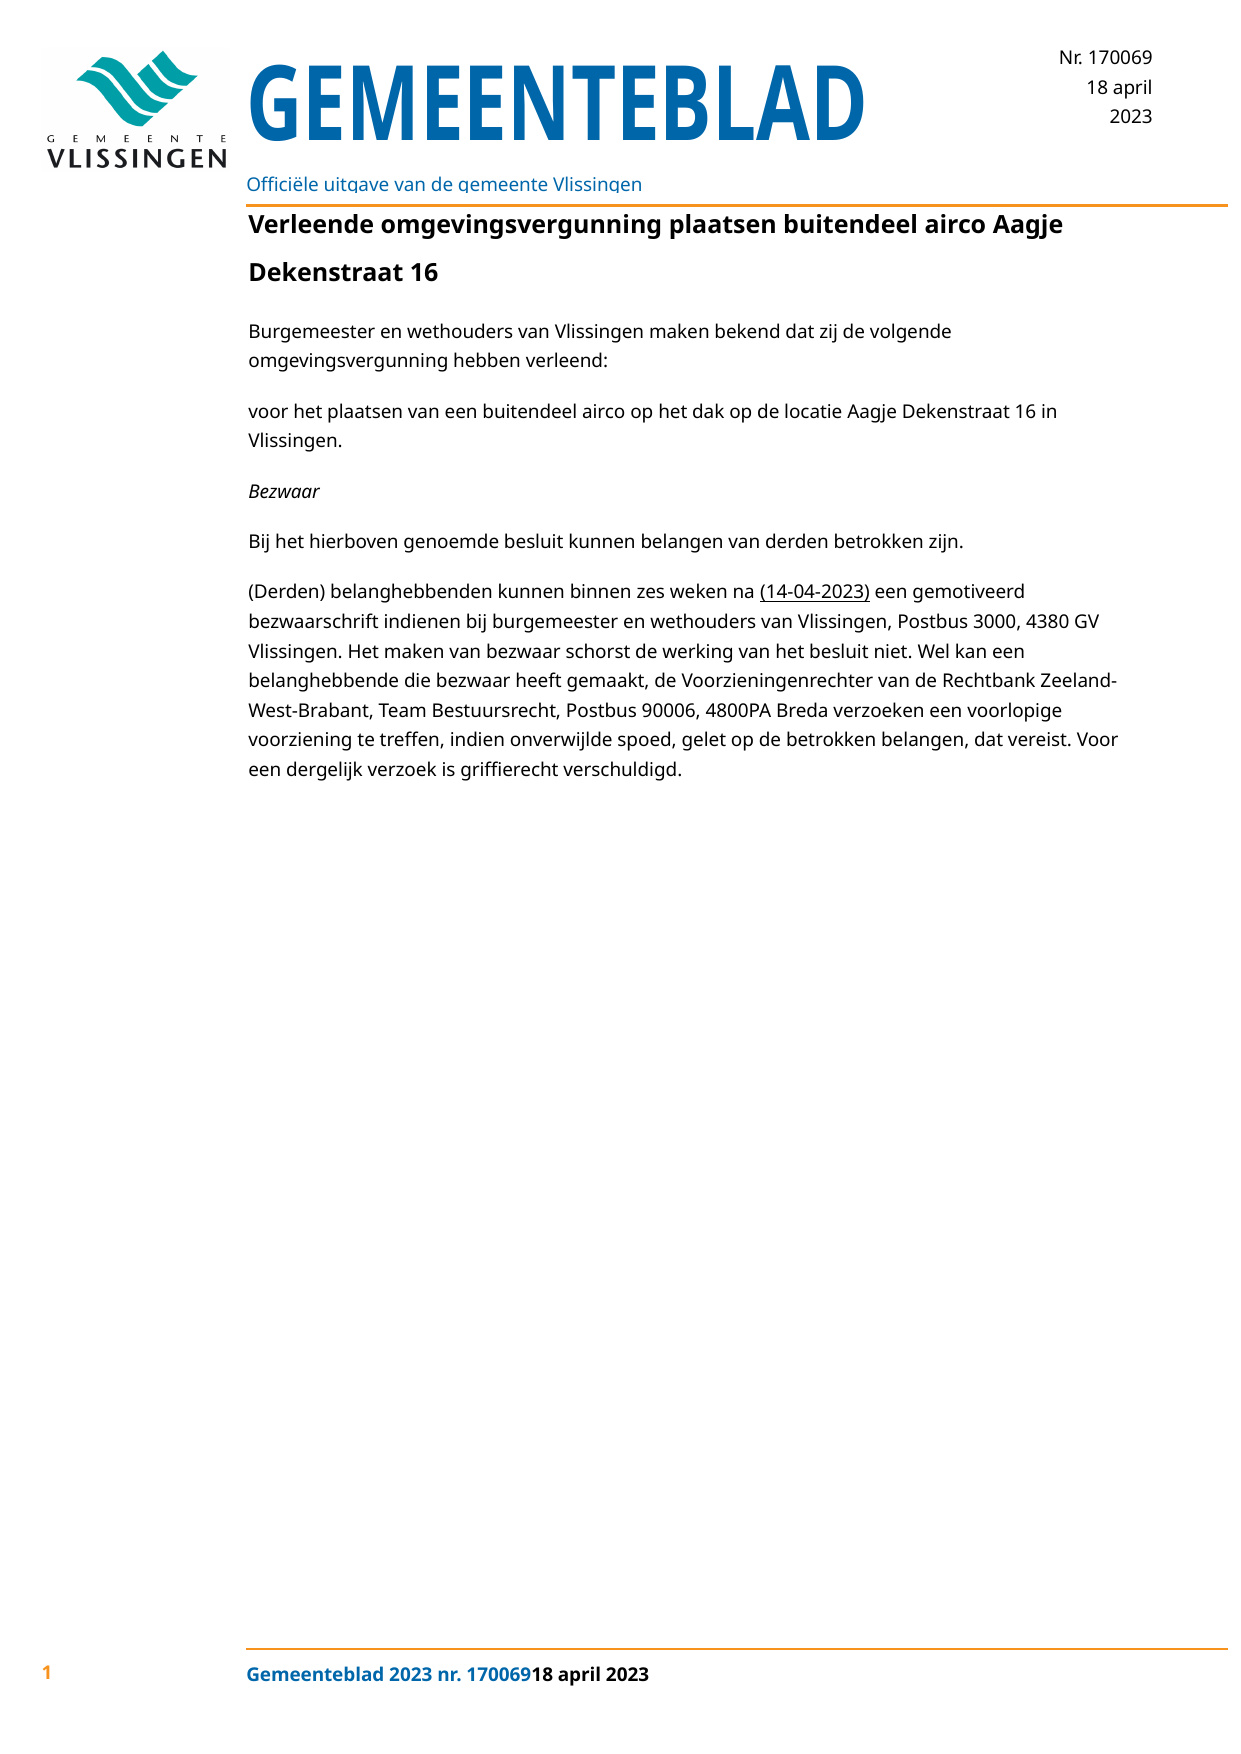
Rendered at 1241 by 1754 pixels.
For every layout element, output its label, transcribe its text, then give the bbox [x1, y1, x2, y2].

text Verleende omgevingsvergunning plaatsen buitendeel airco Aagje Dekenstraat 16 [248, 207, 1152, 288]
text Bij het hierboven genoemde besluit kunnen belangen van derden betrokken zijn. [248, 528, 1152, 554]
text (Derden) belanghebbenden kunnen binnen zes weken na (14-04-2023) een gemotiveerd bezwaarschrift indienen bij burgemeester en wethouders van Vlissingen, Postbus 3000, 4380 GV Vlissingen. Het maken van bezwaar schorst de werking van het besluit niet. Wel kan een belanghebbende die bezwaar heeft gemaakt, de Voorzieningenrechter van de Rechtbank Zeeland-West-Brabant, Team Bestuursrecht, Postbus 90006, 4800PA Breda verzoeken een voorlopige voorziening te treffen, indien onverwijlde spoed, gelet op de betrokken belangen, dat vereist. Voor een dergelijk verzoek is griffierecht verschuldigd. [248, 579, 1152, 782]
picture [41, 47, 231, 172]
text voor het plaatsen van een buitendeel airco op het dak op de locatie Aagje Dekenstraat 16 in Vlissingen. [248, 398, 1152, 453]
text Bezwaar [248, 478, 1152, 504]
text Burgemeester en wethouders van Vlissingen maken bekend dat zij de volgende omgevingsvergunning hebben verleend: [248, 318, 1152, 373]
